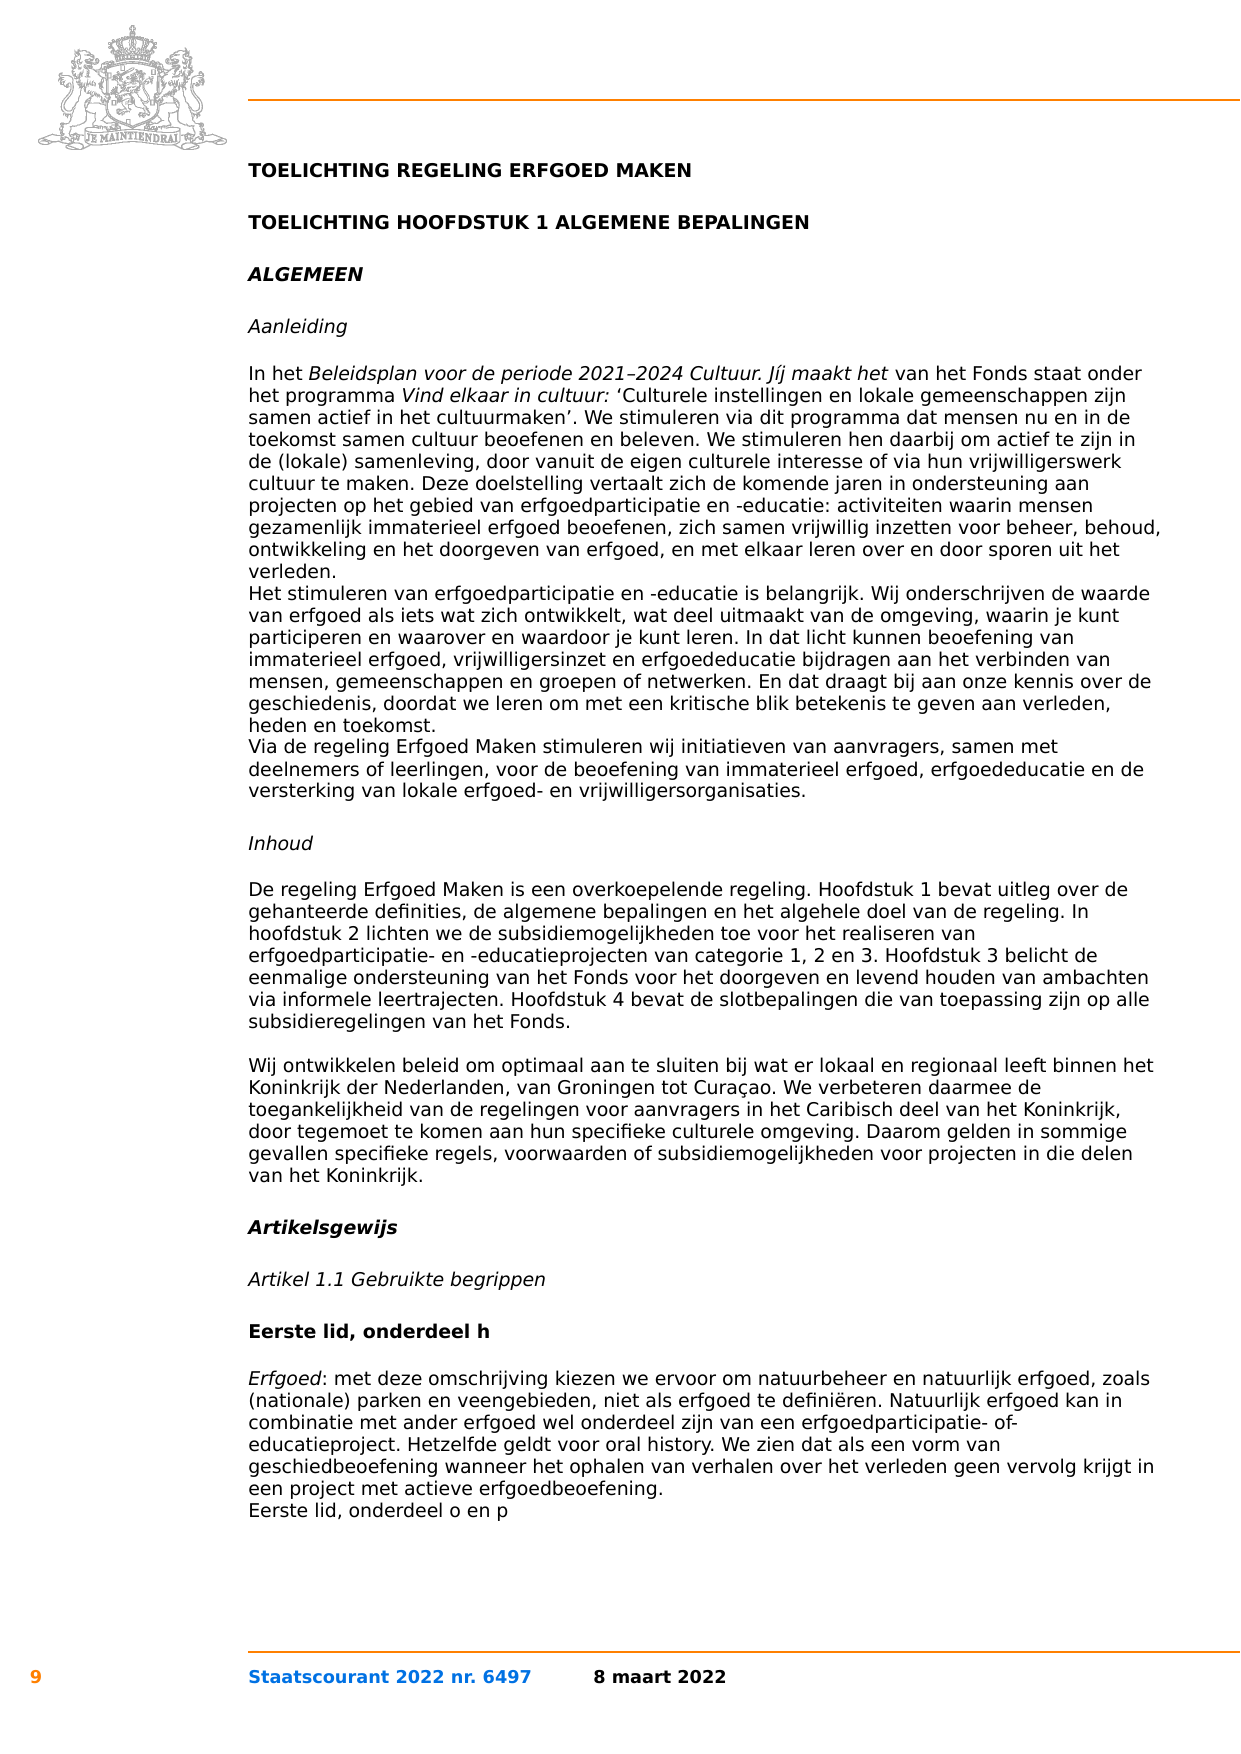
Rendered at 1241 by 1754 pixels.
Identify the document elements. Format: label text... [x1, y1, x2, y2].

picture [38, 25, 227, 150]
text Via de regeling Erfgoed Maken stimuleren wij initiatieven van aanvragers, samen met deelnemers of leerlingen, voor de beoefening van immaterieel erfgoed, erfgoededucatie en de versterking van lokale erfgoed- en vrijwilligersorganisaties. [248, 736, 1163, 802]
text Erfgoed: met deze omschrijving kiezen we ervoor om natuurbeheer en natuurlijk erfgoed, zoals (nationale) parken en veengebieden, niet als erfgoed te definiëren. Natuurlijk erfgoed kan in combinatie met ander erfgoed wel onderdeel zijn van een erfgoedparticipatie- of-educatieproject. Hetzelfde geldt voor oral history. We zien dat als een vorm van geschiedbeoefening wanneer het ophalen van verhalen over het verleden geen vervolg krijgt in een project met actieve erfgoedbeoefening. [248, 1368, 1163, 1500]
text Wij ontwikkelen beleid om optimaal aan te sluiten bij wat er lokaal en regionaal leeft binnen het Koninkrijk der Nederlanden, van Groningen tot Curaçao. We verbeteren daarmee de toegankelijkheid van de regelingen voor aanvragers in het Caribisch deel van het Koninkrijk, door tegemoet te komen aan hun specifieke culturele omgeving. Daarom gelden in sommige gevallen specifieke regels, voorwaarden of subsidiemogelijkheden voor projecten in die delen van het Koninkrijk. [248, 1055, 1163, 1187]
subtitle Aanleiding [248, 316, 1163, 338]
text De regeling Erfgoed Maken is een overkoepelende regeling. Hoofdstuk 1 bevat uitleg over de gehanteerde definities, de algemene bepalingen en het algehele doel van de regeling. In hoofdstuk 2 lichten we de subsidiemogelijkheden toe voor het realiseren van erfgoedparticipatie- en -educatieprojecten van categorie 1, 2 en 3. Hoofdstuk 3 belicht de eenmalige ondersteuning van het Fonds voor het doorgeven en levend houden van ambachten via informele leertrajecten. Hoofdstuk 4 bevat de slotbepalingen die van toepassing zijn op alle subsidieregelingen van het Fonds. [248, 879, 1163, 1033]
subtitle Inhoud [248, 832, 1163, 854]
subtitle TOELICHTING REGELING ERFGOED MAKEN [248, 160, 1163, 182]
text Eerste lid, onderdeel o en p [248, 1500, 1163, 1522]
subtitle Eerste lid, onderdeel h [248, 1321, 1163, 1343]
subtitle Artikel 1.1 Gebruikte begrippen [248, 1269, 1163, 1291]
subtitle TOELICHTING HOOFDSTUK 1 ALGEMENE BEPALINGEN [248, 212, 1163, 234]
subtitle Artikelsgewijs [248, 1217, 1163, 1239]
subtitle ALGEMEEN [248, 264, 1163, 286]
text Het stimuleren van erfgoedparticipatie en -educatie is belangrijk. Wij onderschrijven de waarde van erfgoed als iets wat zich ontwikkelt, wat deel uitmaakt van de omgeving, waarin je kunt participeren en waarover en waardoor je kunt leren. In dat licht kunnen beoefening van immaterieel erfgoed, vrijwilligersinzet en erfgoededucatie bijdragen aan het verbinden van mensen, gemeenschappen en groepen of netwerken. En dat draagt bij aan onze kennis over de geschiedenis, doordat we leren om met een kritische blik betekenis te geven aan verleden, heden en toekomst. [248, 583, 1163, 736]
text In het Beleidsplan voor de periode 2021–2024 Cultuur. Jíj maakt het van het Fonds staat onder het programma Vind elkaar in cultuur: ‘Culturele instellingen en lokale gemeenschappen zijn samen actief in het cultuurmaken’. We stimuleren via dit programma dat mensen nu en in de toekomst samen cultuur beoefenen en beleven. We stimuleren hen daarbij om actief te zijn in de (lokale) samenleving, door vanuit de eigen culturele interesse of via hun vrijwilligerswerk cultuur te maken. Deze doelstelling vertaalt zich de komende jaren in ondersteuning aan projecten op het gebied van erfgoedparticipatie en -educatie: activiteiten waarin mensen gezamenlijk immaterieel erfgoed beoefenen, zich samen vrijwillig inzetten voor beheer, behoud, ontwikkeling en het doorgeven van erfgoed, en met elkaar leren over en door sporen uit het verleden. [248, 363, 1163, 583]
